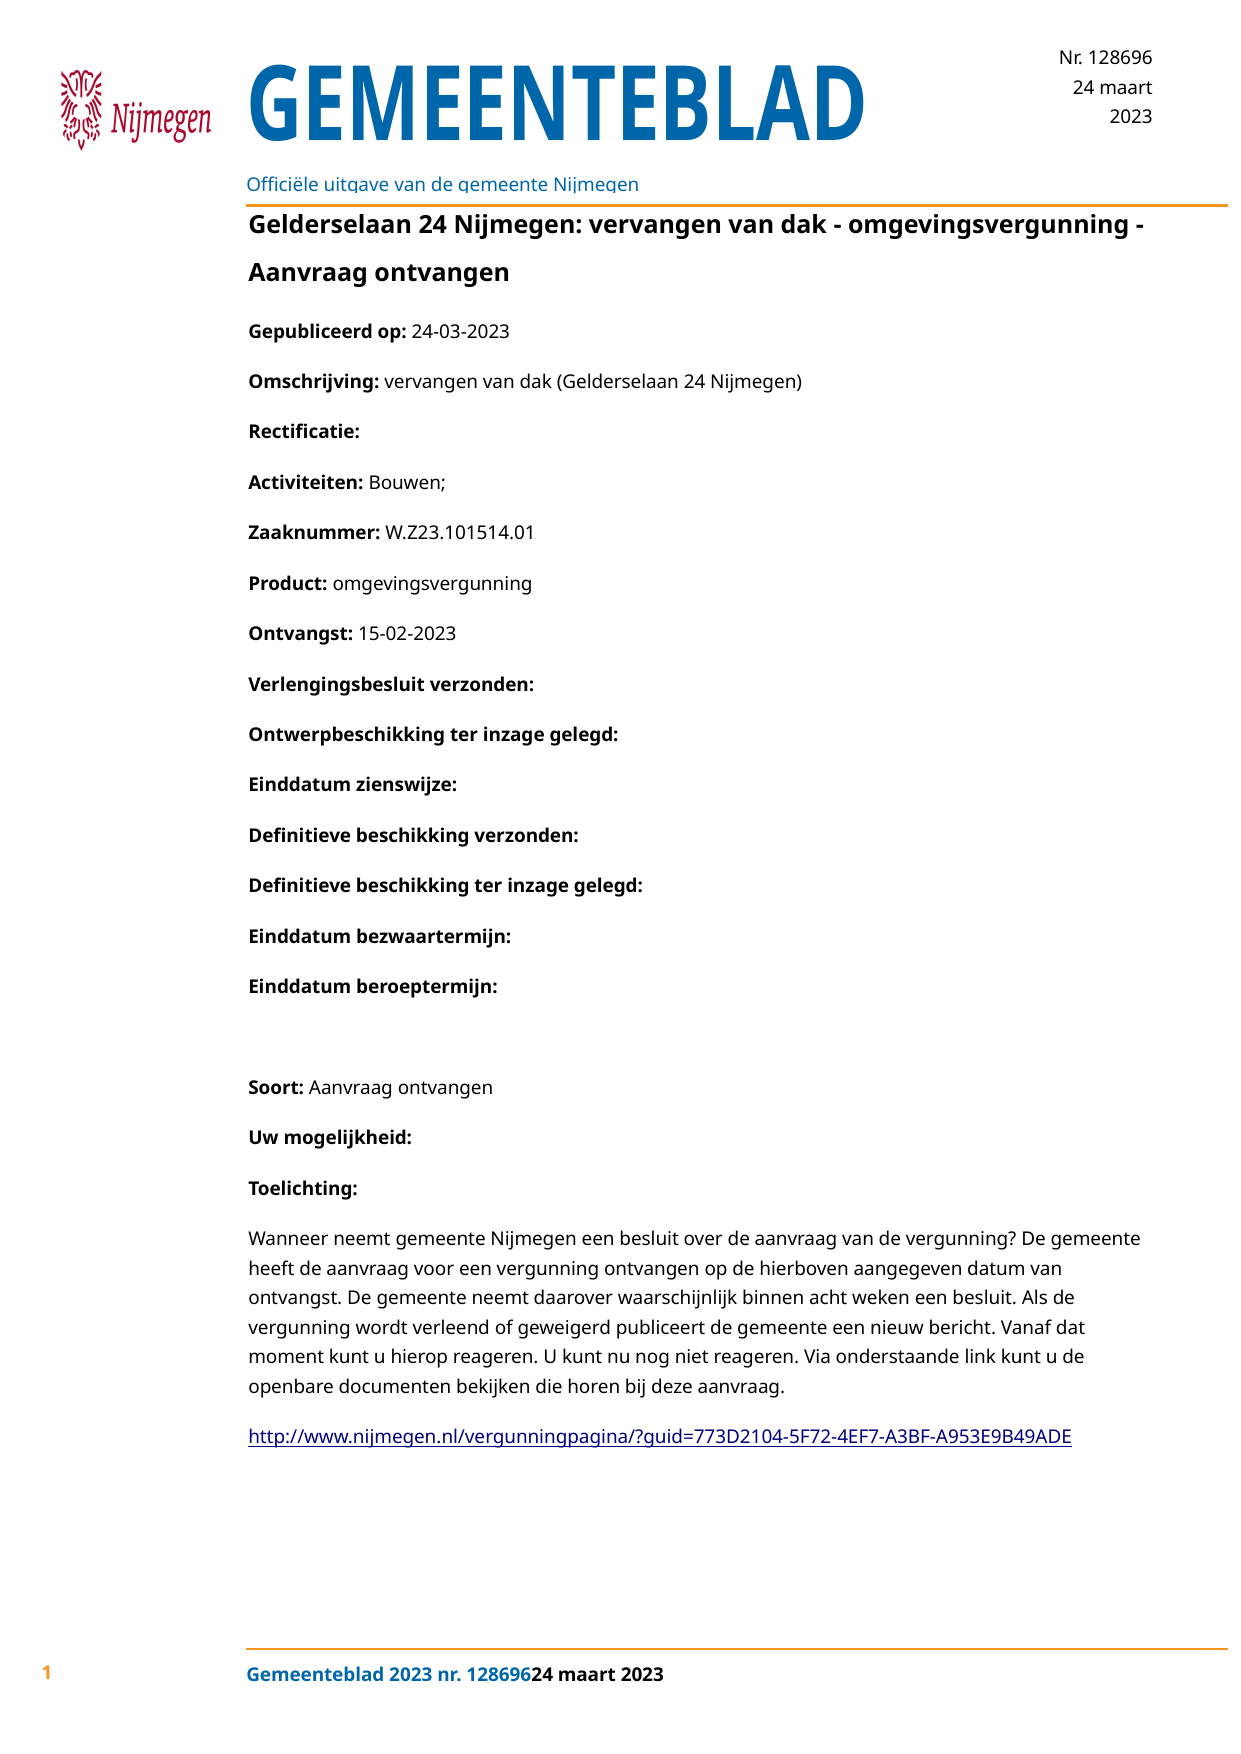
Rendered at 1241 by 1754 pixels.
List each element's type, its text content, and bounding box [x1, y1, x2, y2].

text Rectificatie: [248, 419, 1152, 444]
text http://www.nijmegen.nl/vergunningpagina/?guid=773D2104-5F72-4EF7-A3BF-A953E9B49ADE [248, 1424, 1152, 1449]
text Definitieve beschikking verzonden: [248, 822, 1152, 848]
text Activiteiten: Bouwen; [248, 469, 1152, 495]
text Gepubliceerd op: 24-03-2023 [248, 318, 1152, 344]
text Toelichting: [248, 1175, 1152, 1201]
text Verlengingsbesluit verzonden: [248, 671, 1152, 697]
text Gelderselaan 24 Nijmegen: vervangen van dak - omgevingsvergunning - Aanvraag ontvangen [248, 207, 1152, 288]
text Soort: Aanvraag ontvangen [248, 1074, 1152, 1100]
text Zaaknummer: W.Z23.101514.01 [248, 519, 1152, 545]
text Wanneer neemt gemeente Nijmegen een besluit over de aanvraag van de vergunning? De gemeente heeft de aanvraag voor een vergunning ontvangen op de hierboven aangegeven datum van ontvangst. De gemeente neemt daarover waarschijnlijk binnen acht weken een besluit. Als de vergunning wordt verleend of geweigerd publiceert de gemeente een nieuw bericht. Vanaf dat moment kunt u hierop reageren. U kunt nu nog niet reageren. Via onderstaande link kunt u de openbare documenten bekijken die horen bij deze aanvraag. [248, 1225, 1152, 1399]
text Ontvangst: 15-02-2023 [248, 620, 1152, 646]
text Omschrijving: vervangen van dak (Gelderselaan 24 Nijmegen) [248, 368, 1152, 394]
text Einddatum zienswijze: [248, 772, 1152, 797]
picture [41, 47, 231, 172]
text Definitieve beschikking ter inzage gelegd: [248, 872, 1152, 898]
text Product: omgevingsvergunning [248, 570, 1152, 596]
text Einddatum beroeptermijn: [248, 973, 1152, 999]
text Uw mogelijkheid: [248, 1124, 1152, 1150]
text Einddatum bezwaartermijn: [248, 923, 1152, 949]
text Ontwerpbeschikking ter inzage gelegd: [248, 721, 1152, 747]
